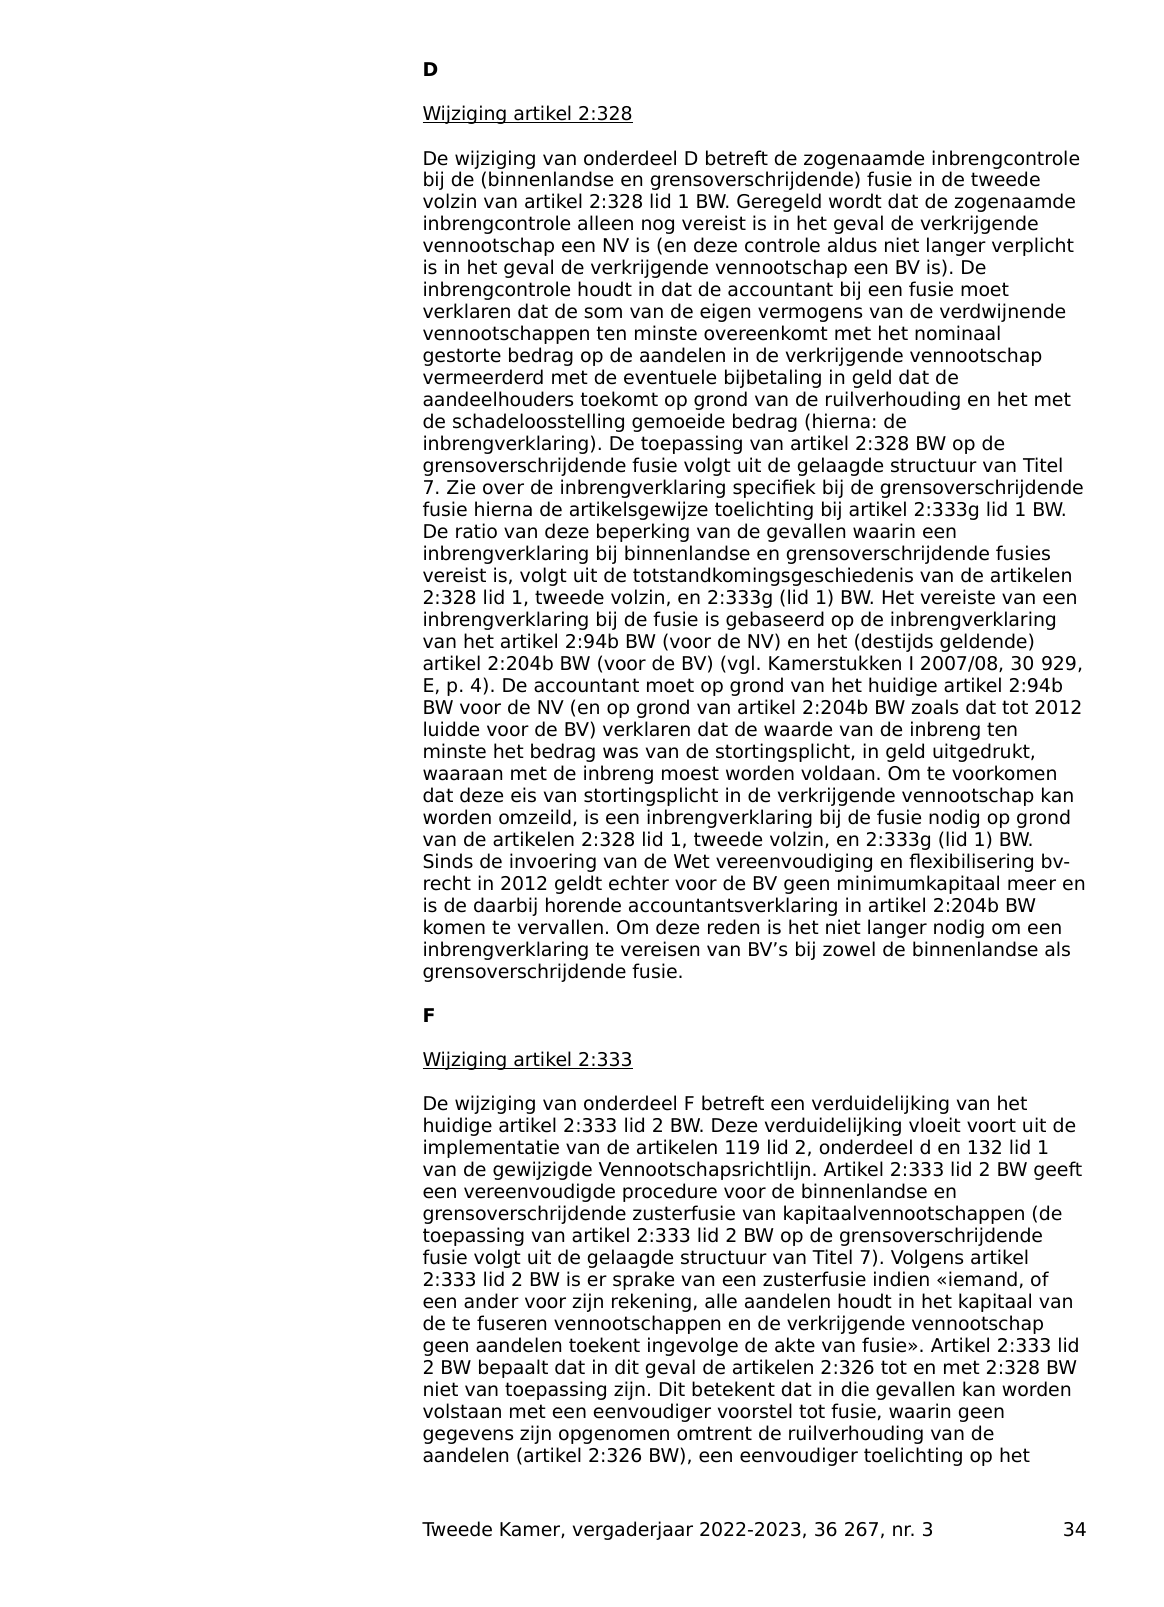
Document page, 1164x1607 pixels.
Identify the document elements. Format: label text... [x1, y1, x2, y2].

subtitle Wijziging artikel 2:333 [422, 1049, 1087, 1071]
text De ratio van deze beperking van de gevallen waarin een inbrengverklaring bij binnenlandse en grensoverschrijdende fusies vereist is, volgt uit de totstandkomingsgeschiedenis van de artikelen 2:328 lid 1, tweede volzin, en 2:333g (lid 1) BW. Het vereiste van een inbrengverklaring bij de fusie is gebaseerd op de inbrengverklaring van het artikel 2:94b BW (voor de NV) en het (destijds geldende) artikel 2:204b BW (voor de BV) (vgl. Kamerstukken I 2007/08, 30 929, E, p. 4). De accountant moet op grond van het huidige artikel 2:94b BW voor de NV (en op grond van artikel 2:204b BW zoals dat tot 2012 luidde voor de BV) verklaren dat de waarde van de inbreng ten minste het bedrag was van de stortingsplicht, in geld uitgedrukt, waaraan met de inbreng moest worden voldaan. Om te voorkomen dat deze eis van stortingsplicht in de verkrijgende vennootschap kan worden omzeild, is een inbrengverklaring bij de fusie nodig op grond van de artikelen 2:328 lid 1, tweede volzin, en 2:333g (lid 1) BW. Sinds de invoering van de Wet vereenvoudiging en flexibilisering bv-recht in 2012 geldt echter voor de BV geen minimumkapitaal meer en is de daarbij horende accountantsverklaring in artikel 2:204b BW komen te vervallen. Om deze reden is het niet langer nodig om een inbrengverklaring te vereisen van BV’s bij zowel de binnenlandse als grensoverschrijdende fusie. [422, 521, 1087, 983]
text De wijziging van onderdeel F betreft een verduidelijking van het huidige artikel 2:333 lid 2 BW. Deze verduidelijking vloeit voort uit de implementatie van de artikelen 119 lid 2, onderdeel d en 132 lid 1 van de gewijzigde Vennootschapsrichtlijn. Artikel 2:333 lid 2 BW geeft een vereenvoudigde procedure voor de binnenlandse en grensoverschrijdende zusterfusie van kapitaalvennootschappen (de toepassing van artikel 2:333 lid 2 BW op de grensoverschrijdende fusie volgt uit de gelaagde structuur van Titel 7). Volgens artikel 2:333 lid 2 BW is er sprake van een zusterfusie indien «iemand, of een ander voor zijn rekening, alle aandelen houdt in het kapitaal van de te fuseren vennootschappen en de verkrijgende vennootschap geen aandelen toekent ingevolge de akte van fusie». Artikel 2:333 lid 2 BW bepaalt dat in dit geval de artikelen 2:326 tot en met 2:328 BW niet van toepassing zijn. Dit betekent dat in die gevallen kan worden volstaan met een eenvoudiger voorstel tot fusie, waarin geen gegevens zijn opgenomen omtrent de ruilverhouding van de aandelen (artikel 2:326 BW), een eenvoudiger toelichting op het [422, 1093, 1087, 1467]
subtitle D [422, 59, 1087, 81]
subtitle F [422, 1005, 1087, 1027]
text De wijziging van onderdeel D betreft de zogenaamde inbrengcontrole bij de (binnenlandse en grensoverschrijdende) fusie in de tweede volzin van artikel 2:328 lid 1 BW. Geregeld wordt dat de zogenaamde inbrengcontrole alleen nog vereist is in het geval de verkrijgende vennootschap een NV is (en deze controle aldus niet langer verplicht is in het geval de verkrijgende vennootschap een BV is). De inbrengcontrole houdt in dat de accountant bij een fusie moet verklaren dat de som van de eigen vermogens van de verdwijnende vennootschappen ten minste overeenkomt met het nominaal gestorte bedrag op de aandelen in de verkrijgende vennootschap vermeerderd met de eventuele bijbetaling in geld dat de aandeelhouders toekomt op grond van de ruilverhouding en het met de schadeloosstelling gemoeide bedrag (hierna: de inbrengverklaring). De toepassing van artikel 2:328 BW op de grensoverschrijdende fusie volgt uit de gelaagde structuur van Titel 7. Zie over de inbrengverklaring specifiek bij de grensoverschrijdende fusie hierna de artikelsgewijze toelichting bij artikel 2:333g lid 1 BW. [422, 147, 1087, 521]
subtitle Wijziging artikel 2:328 [422, 103, 1087, 125]
